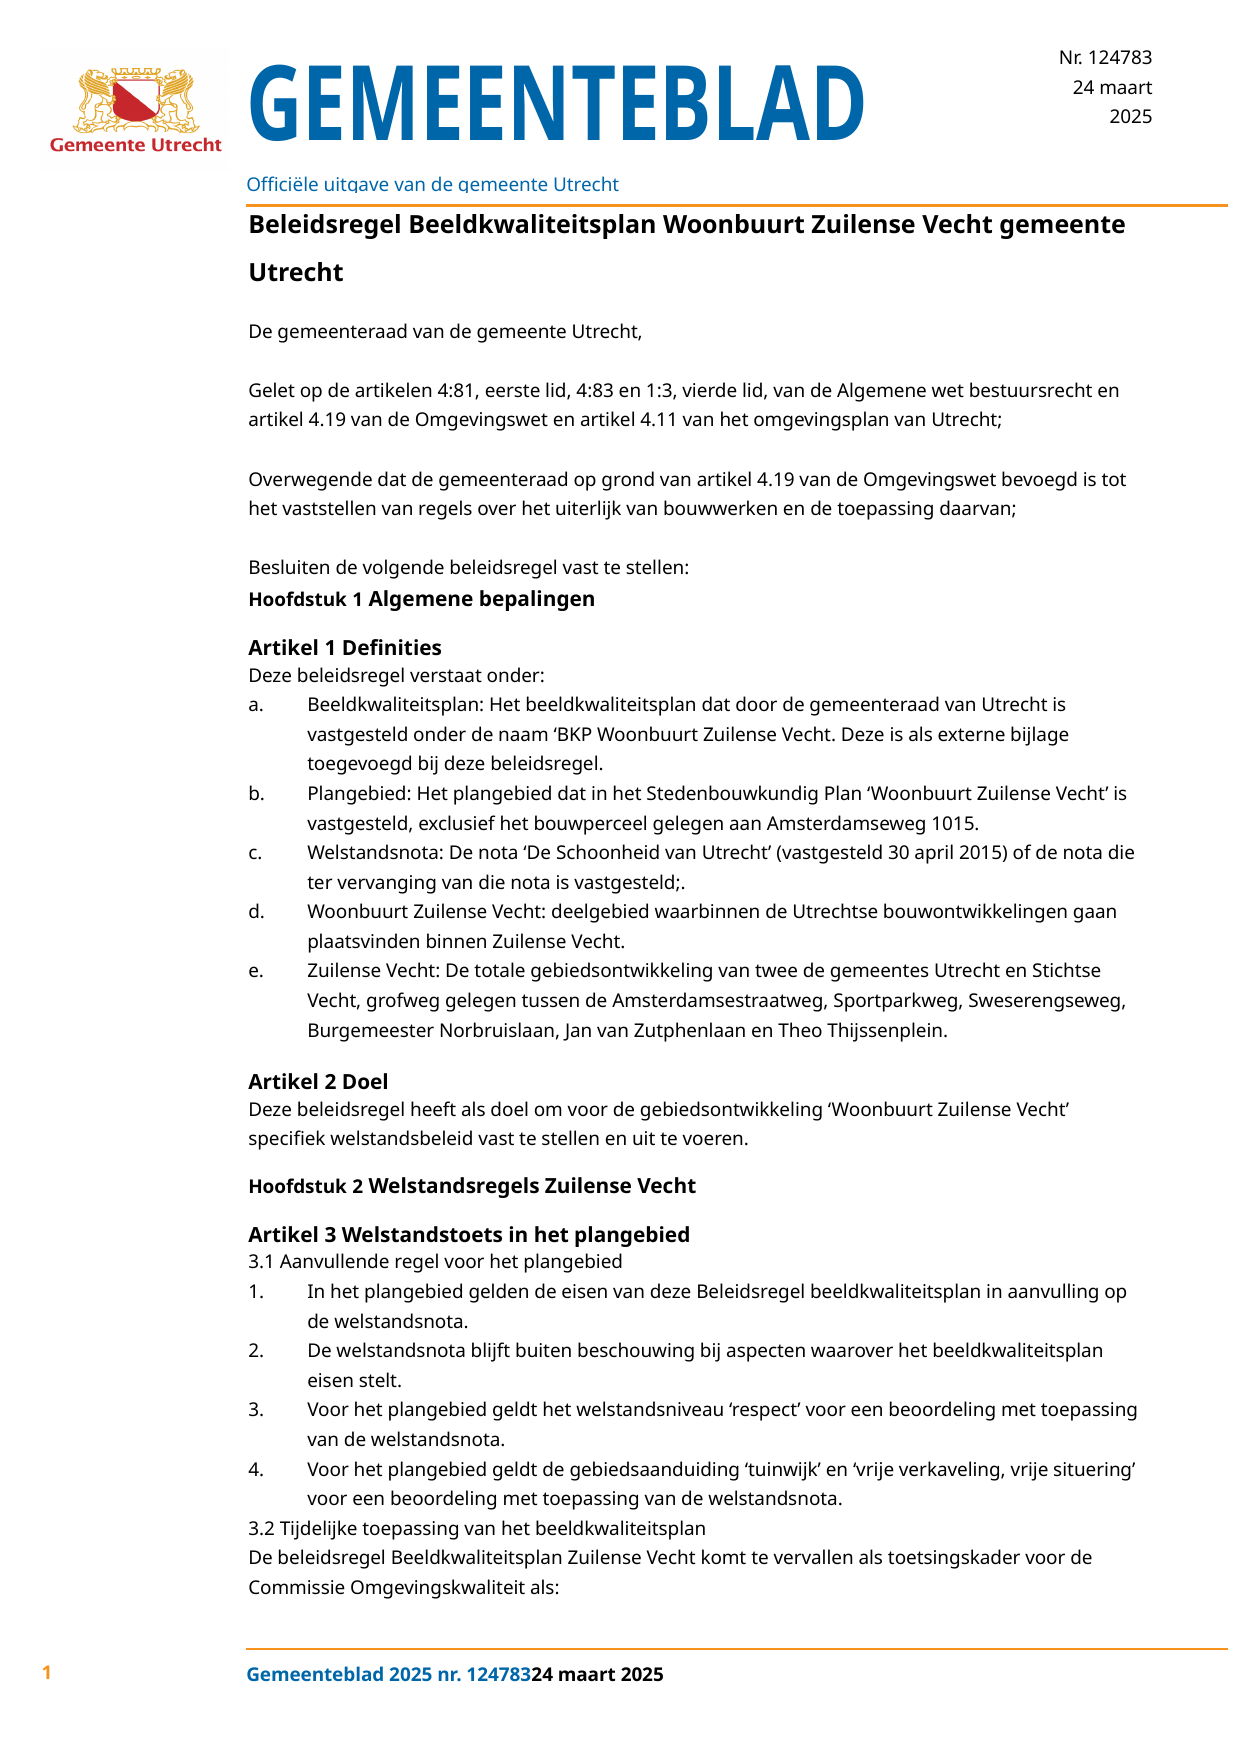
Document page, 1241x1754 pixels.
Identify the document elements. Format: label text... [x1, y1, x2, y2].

list Woonbuurt Zuilense Vecht: deelgebied waarbinnen de Utrechtse bouwontwikkelingen gaan plaatsvinden binnen Zuilense Vecht. [248, 898, 1152, 954]
list Beeldkwaliteitsplan: Het beeldkwaliteitsplan dat door de gemeenteraad van Utrecht is vastgesteld onder de naam ‘BKP Woonbuurt Zuilense Vecht. Deze is als externe bijlage toegevoegd bij deze beleidsregel. [248, 691, 1152, 776]
text Gelet op de artikelen 4:81, eerste lid, 4:83 en 1:3, vierde lid, van de Algemene wet bestuursrecht en artikel 4.19 van de Omgevingswet en artikel 4.11 van het omgevingsplan van Utrecht; [248, 377, 1152, 432]
text De gemeenteraad van de gemeente Utrecht, [248, 318, 1152, 344]
list De welstandsnota blijft buiten beschouwing bij aspecten waarover het beeldkwaliteitsplan eisen stelt. [248, 1337, 1152, 1393]
picture [41, 47, 231, 172]
text 3.1 Aanvullende regel voor het plangebied [248, 1249, 1152, 1274]
list Zuilense Vecht: De totale gebiedsontwikkeling van twee de gemeentes Utrecht en Stichtse Vecht, grofweg gelegen tussen de Amsterdamsestraatweg, Sportparkweg, Sweserengseweg, Burgemeester Norbruislaan, Jan van Zutphenlaan en Theo Thijssenplein. [248, 958, 1152, 1043]
text Besluiten de volgende beleidsregel vast te stellen: [248, 554, 1152, 580]
text Artikel 2 Doel [248, 1067, 1152, 1096]
text Deze beleidsregel verstaat onder: [248, 662, 1152, 688]
text Overwegende dat de gemeenteraad op grond van artikel 4.19 van de Omgevingswet bevoegd is tot het vaststellen van regels over het uiterlijk van bouwwerken en de toepassing daarvan; [248, 466, 1152, 521]
text Artikel 1 Definities [248, 633, 1152, 662]
text Artikel 3 Welstandstoets in het plangebied [248, 1220, 1152, 1249]
list In het plangebied gelden de eisen van deze Beleidsregel beeldkwaliteitsplan in aanvulling op de welstandsnota. [248, 1278, 1152, 1333]
list Voor het plangebied geldt de gebiedsaanduiding ‘tuinwijk’ en ‘vrije verkaveling, vrije situering’ voor een beoordeling met toepassing van de welstandsnota. [248, 1456, 1152, 1511]
list Voor het plangebied geldt het welstandsniveau ‘respect’ voor een beoordeling met toepassing van de welstandsnota. [248, 1397, 1152, 1452]
text Hoofdstuk 1 Algemene bepalingen [248, 584, 1152, 613]
text Beleidsregel Beeldkwaliteitsplan Woonbuurt Zuilense Vecht gemeente Utrecht [248, 207, 1152, 288]
list Welstandsnota: De nota ‘De Schoonheid van Utrecht’ (vastgesteld 30 april 2015) of de nota die ter vervanging van die nota is vastgesteld;. [248, 839, 1152, 895]
text 3.2 Tijdelijke toepassing van het beeldkwaliteitsplan [248, 1515, 1152, 1541]
text Hoofdstuk 2 Welstandsregels Zuilense Vecht [248, 1171, 1152, 1199]
list Plangebied: Het plangebied dat in het Stedenbouwkundig Plan ‘Woonbuurt Zuilense Vecht’ is vastgesteld, exclusief het bouwperceel gelegen aan Amsterdamseweg 1015. [248, 780, 1152, 836]
text Deze beleidsregel heeft als doel om voor de gebiedsontwikkeling ‘Woonbuurt Zuilense Vecht’ specifiek welstandsbeleid vast te stellen en uit te voeren. [248, 1096, 1152, 1151]
text De beleidsregel Beeldkwaliteitsplan Zuilense Vecht komt te vervallen als toetsingskader voor de Commissie Omgevingskwaliteit als: [248, 1544, 1152, 1600]
